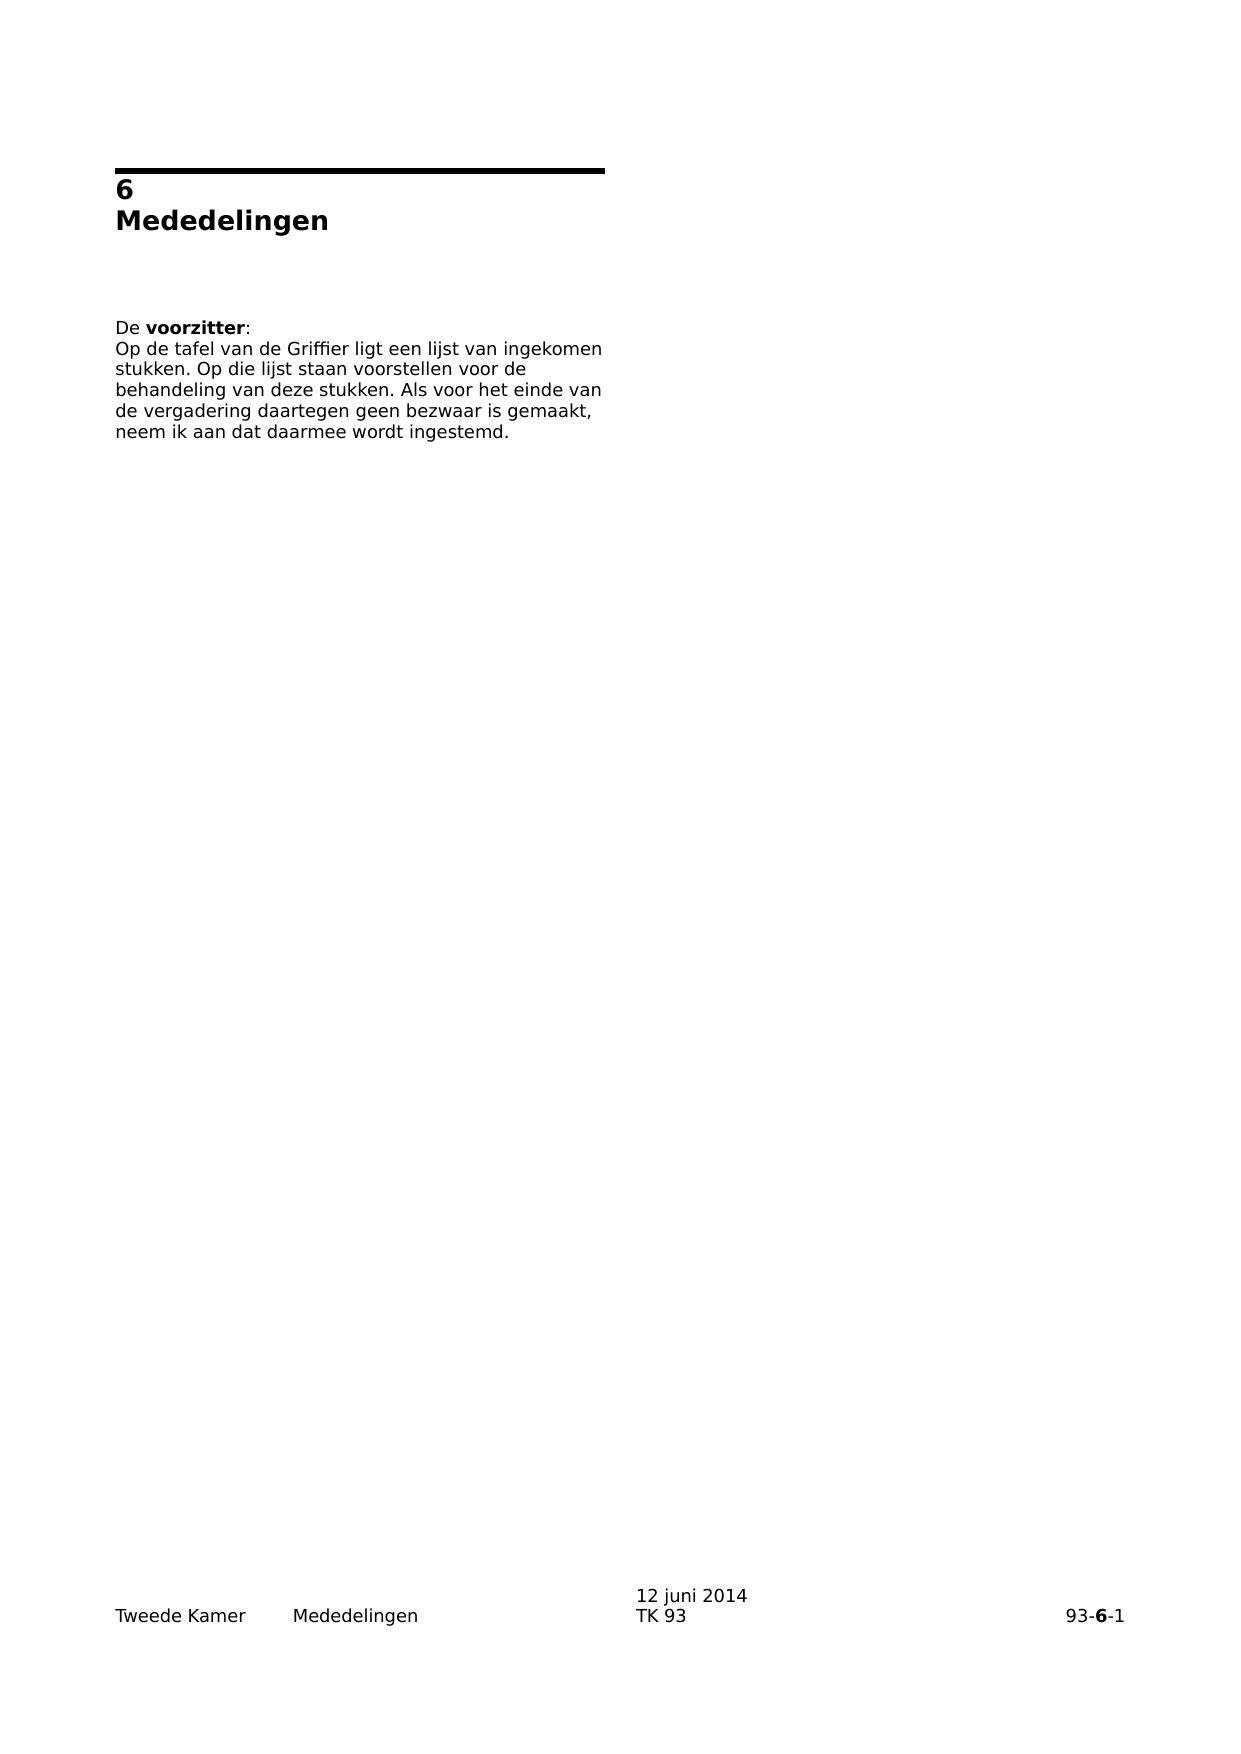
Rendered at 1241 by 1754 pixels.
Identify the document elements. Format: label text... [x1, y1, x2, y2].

title 6 Mededelingen [115, 174, 605, 237]
text De voorzitter: [115, 318, 605, 338]
text Op de tafel van de Griffier ligt een lijst van ingekomen stukken. Op die lijst staan voorstellen voor de behandeling van deze stukken. Als voor het einde van de vergadering daartegen geen bezwaar is gemaakt, neem ik aan dat daarmee wordt ingestemd. [115, 338, 605, 442]
